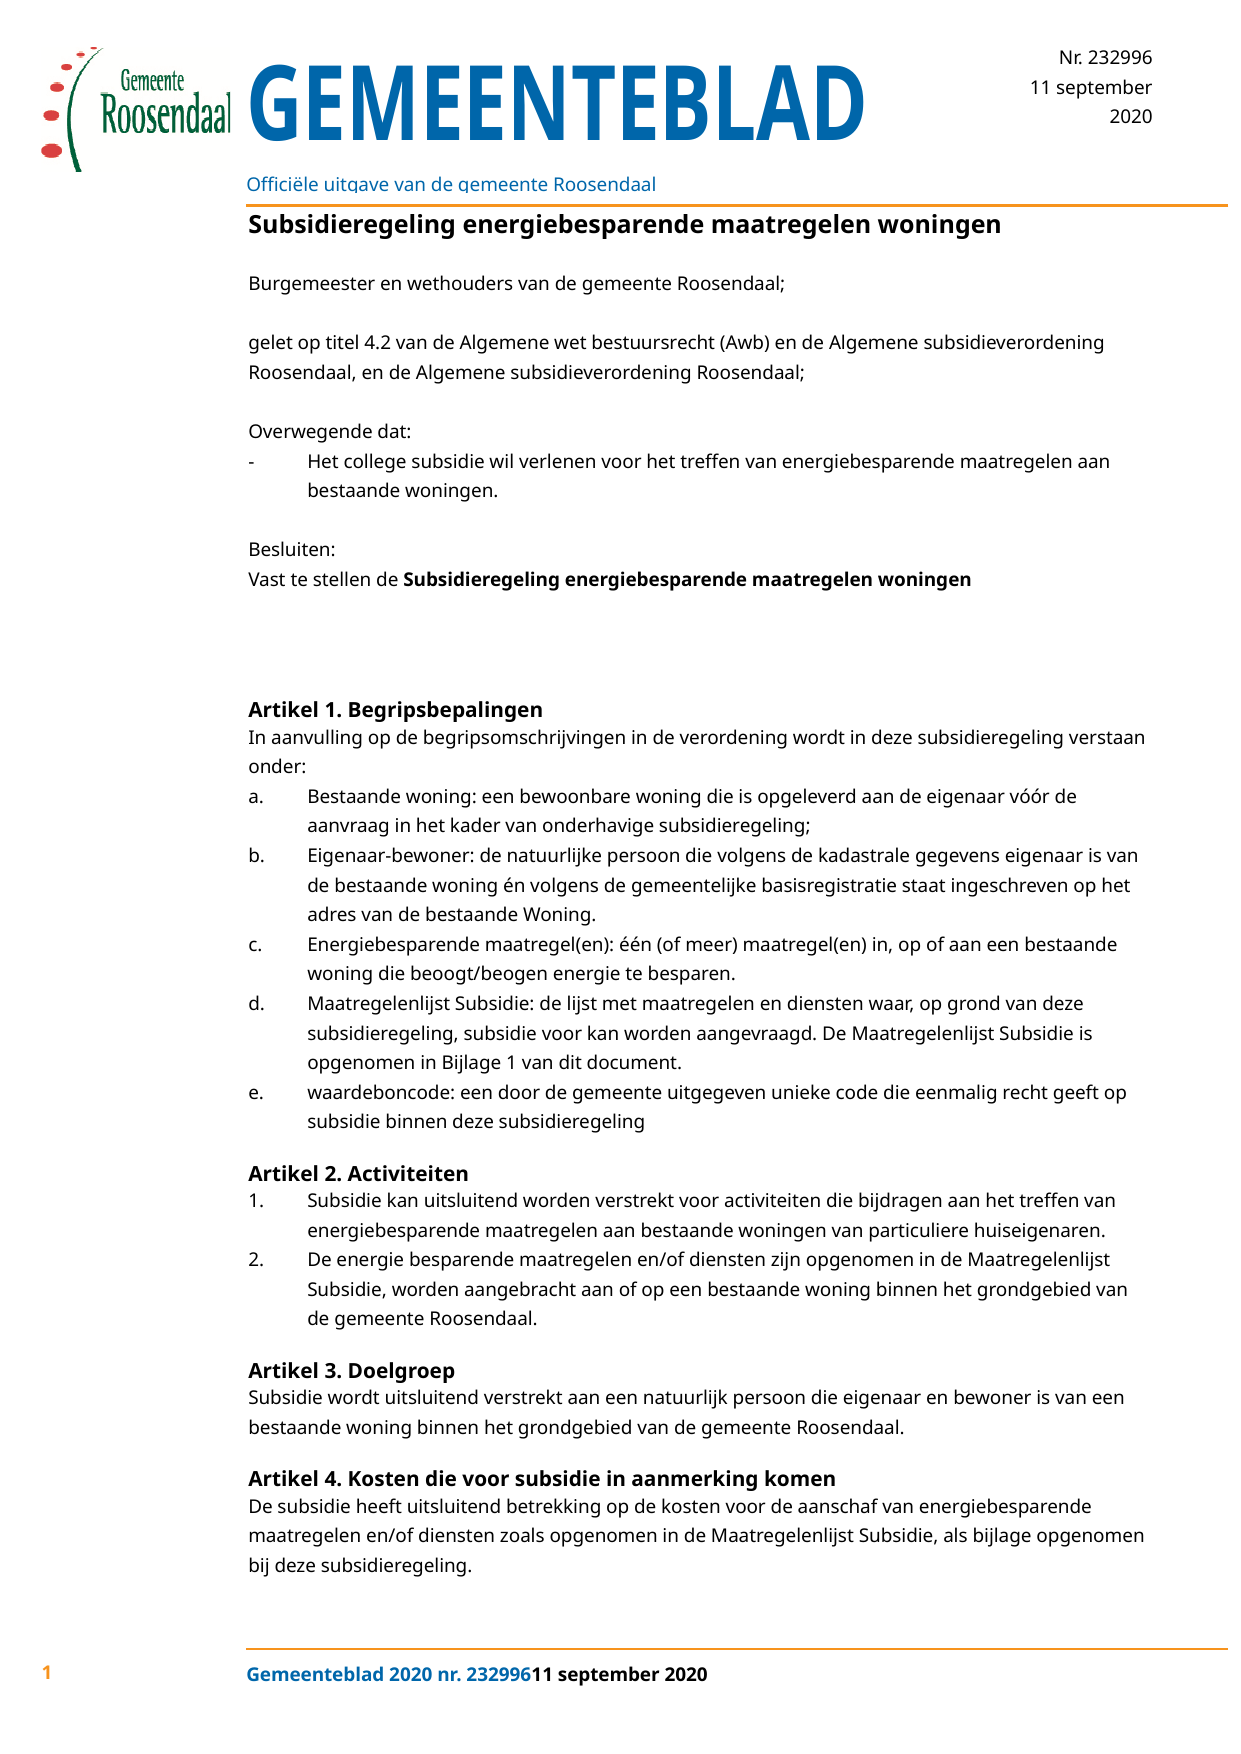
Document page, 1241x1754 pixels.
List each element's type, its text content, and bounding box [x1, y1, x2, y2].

text De subsidie heeft uitsluitend betrekking op de kosten voor de aanschaf van energiebesparende maatregelen en/of diensten zoals opgenomen in de Maatregelenlijst Subsidie, als bijlage opgenomen bij deze subsidieregeling. [248, 1493, 1152, 1578]
text Besluiten: [248, 537, 1152, 562]
text Overwegende dat: [248, 418, 1152, 444]
list Eigenaar-bewoner: de natuurlijke persoon die volgens de kadastrale gegevens eigenaar is van de bestaande woning én volgens de gemeentelijke basisregistratie staat ingeschreven op het adres van de bestaande Woning. [248, 842, 1152, 927]
text Artikel 4. Kosten die voor subsidie in aanmerking komen [248, 1464, 1152, 1493]
picture [41, 47, 231, 172]
list Energiebesparende maatregel(en): één (of meer) maatregel(en) in, op of aan een bestaande woning die beoogt/beogen energie te besparen. [248, 931, 1152, 986]
text Burgemeester en wethouders van de gemeente Roosendaal; [248, 270, 1152, 296]
text Artikel 3. Doelgroep [248, 1356, 1152, 1384]
list waardeboncode: een door de gemeente uitgegeven unieke code die eenmalig recht geeft op subsidie binnen deze subsidieregeling [248, 1079, 1152, 1134]
text Artikel 2. Activiteiten [248, 1159, 1152, 1187]
text Subsidieregeling energiebesparende maatregelen woningen [248, 207, 1152, 241]
text In aanvulling op de begripsomschrijvingen in de verordening wordt in deze subsidieregeling verstaan onder: [248, 724, 1152, 779]
list Het college subsidie wil verlenen voor het treffen van energiebesparende maatregelen aan bestaande woningen. [248, 448, 1152, 503]
list Bestaande woning: een bewoonbare woning die is opgeleverd aan de eigenaar vóór de aanvraag in het kader van onderhavige subsidieregeling; [248, 783, 1152, 838]
list De energie besparende maatregelen en/of diensten zijn opgenomen in de Maatregelenlijst Subsidie, worden aangebracht aan of op een bestaande woning binnen het grondgebied van de gemeente Roosendaal. [248, 1246, 1152, 1331]
list Subsidie kan uitsluitend worden verstrekt voor activiteiten die bijdragen aan het treffen van energiebesparende maatregelen aan bestaande woningen van particuliere huiseigenaren. [248, 1187, 1152, 1243]
text gelet op titel 4.2 van de Algemene wet bestuursrecht (Awb) en de Algemene subsidieverordening Roosendaal, en de Algemene subsidieverordening Roosendaal; [248, 329, 1152, 385]
text Subsidie wordt uitsluitend verstrekt aan een natuurlijk persoon die eigenaar en bewoner is van een bestaande woning binnen het grondgebied van de gemeente Roosendaal. [248, 1384, 1152, 1440]
text Vast te stellen de Subsidieregeling energiebesparende maatregelen woningen [248, 566, 1152, 592]
list Maatregelenlijst Subsidie: de lijst met maatregelen en diensten waar, op grond van deze subsidieregeling, subsidie voor kan worden aangevraagd. De Maatregelenlijst Subsidie is opgenomen in Bijlage 1 van dit document. [248, 990, 1152, 1075]
text Artikel 1. Begripsbepalingen [248, 695, 1152, 724]
